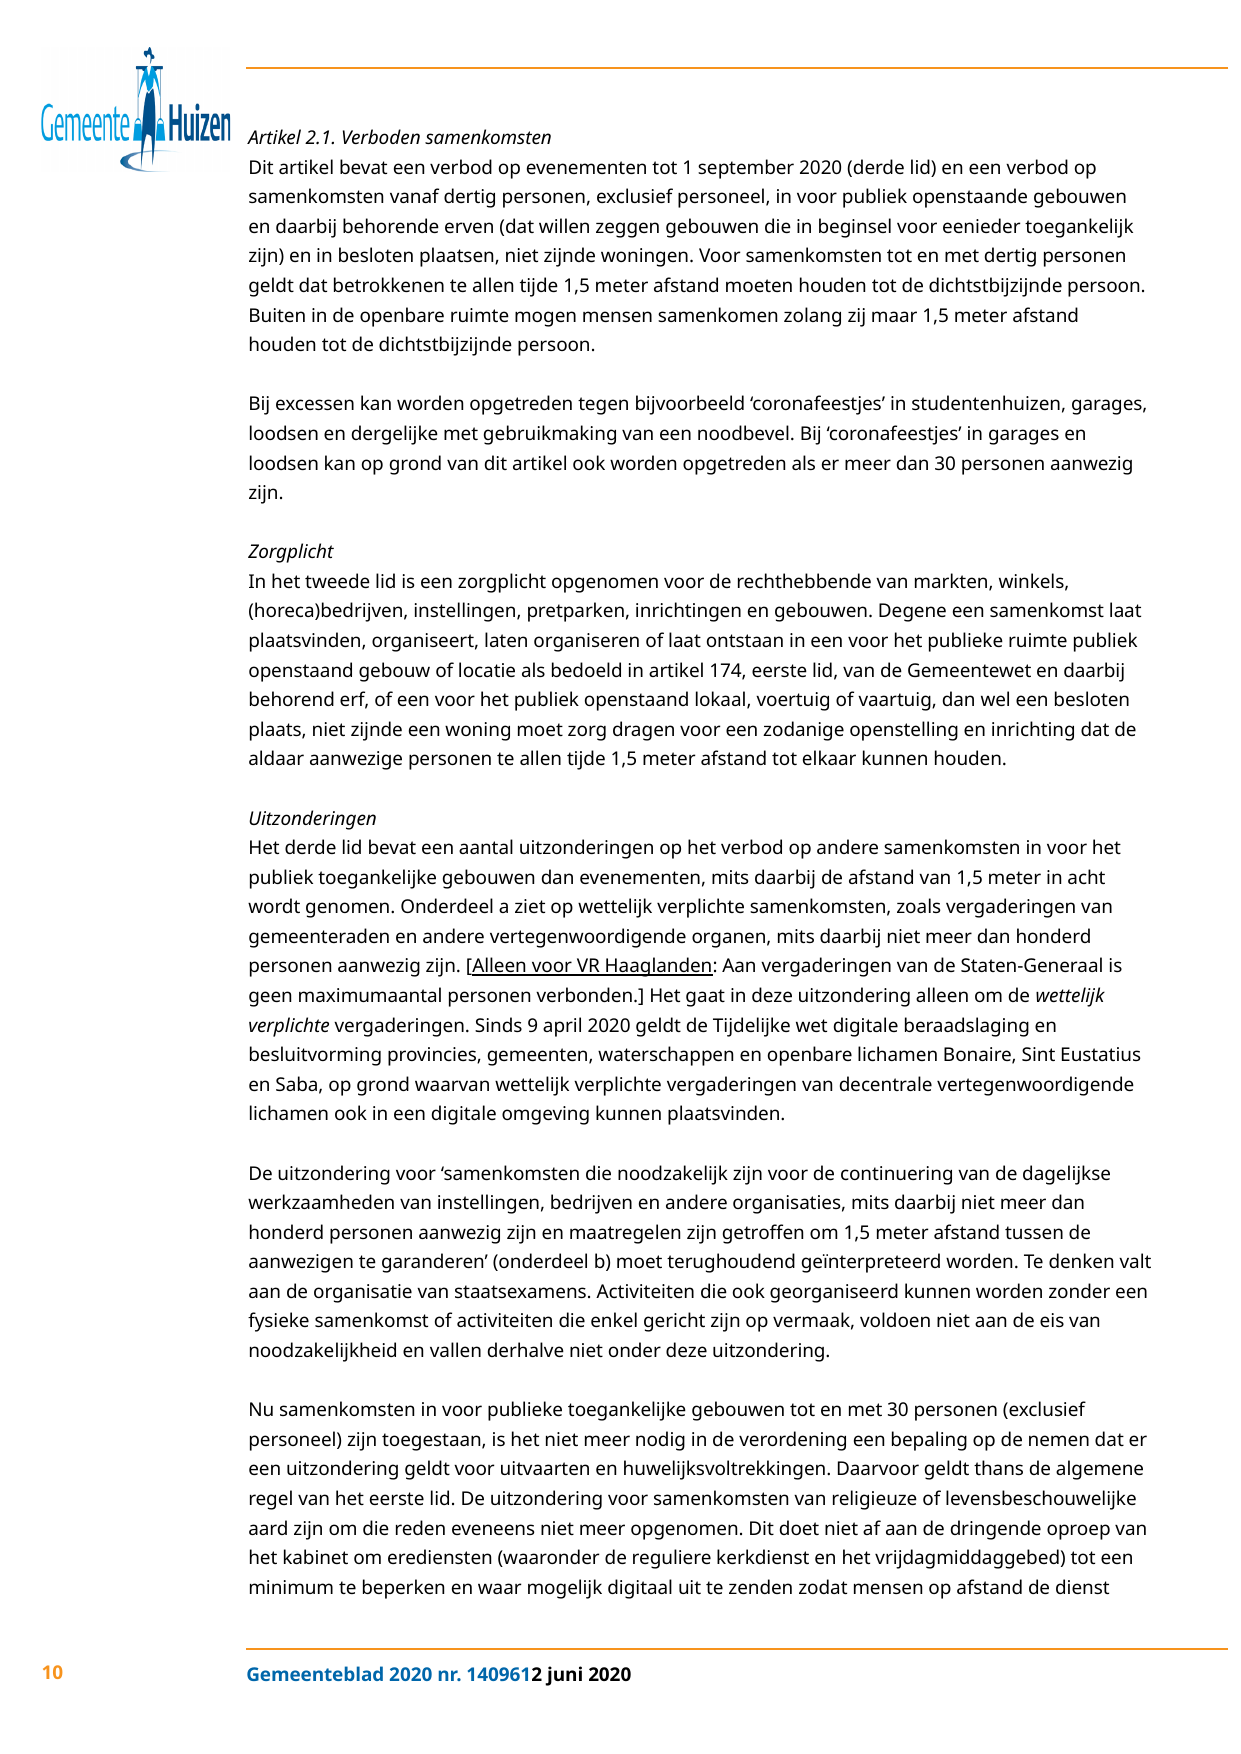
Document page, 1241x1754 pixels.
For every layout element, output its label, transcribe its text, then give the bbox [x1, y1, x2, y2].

text De uitzondering voor ‘samenkomsten die noodzakelijk zijn voor de continuering van de dagelijkse werkzaamheden van instellingen, bedrijven en andere organisaties, mits daarbij niet meer dan honderd personen aanwezig zijn en maatregelen zijn getroffen om 1,5 meter afstand tussen de aanwezigen te garanderen’ (onderdeel b) moet terughoudend geïnterpreteerd worden. Te denken valt aan de organisatie van staatsexamens. Activiteiten die ook georganiseerd kunnen worden zonder een fysieke samenkomst of activiteiten die enkel gericht zijn op vermaak, voldoen niet aan de eis van noodzakelijkheid en vallen derhalve niet onder deze uitzondering. [248, 1160, 1152, 1363]
text Bij excessen kan worden opgetreden tegen bijvoorbeeld ‘coronafeestjes’ in studentenhuizen, garages, loodsen en dergelijke met gebruikmaking van een noodbevel. Bij ‘coronafeestjes’ in garages en loodsen kan op grond van dit artikel ook worden opgetreden als er meer dan 30 personen aanwezig zijn. [248, 391, 1152, 505]
text Het derde lid bevat een aantal uitzonderingen op het verbod op andere samenkomsten in voor het publiek toegankelijke gebouwen dan evenementen, mits daarbij de afstand van 1,5 meter in acht wordt genomen. Onderdeel a ziet op wettelijk verplichte samenkomsten, zoals vergaderingen van gemeenteraden en andere vertegenwoordigende organen, mits daarbij niet meer dan honderd personen aanwezig zijn. [Alleen voor VR Haaglanden: Aan vergaderingen van de Staten-Generaal is geen maximumaantal personen verbonden.] Het gaat in deze uitzondering alleen om de wettelijk verplichte vergaderingen. Sinds 9 april 2020 geldt de Tijdelijke wet digitale beraadslaging en besluitvorming provincies, gemeenten, waterschappen en openbare lichamen Bonaire, Sint Eustatius en Saba, op grond waarvan wettelijk verplichte vergaderingen van decentrale vertegenwoordigende lichamen ook in een digitale omgeving kunnen plaatsvinden. [248, 834, 1152, 1126]
picture [41, 47, 231, 172]
text Nu samenkomsten in voor publieke toegankelijke gebouwen tot en met 30 personen (exclusief personeel) zijn toegestaan, is het niet meer nodig in de verordening een bepaling op de nemen dat er een uitzondering geldt voor uitvaarten en huwelijksvoltrekkingen. Daarvoor geldt thans de algemene regel van het eerste lid. De uitzondering voor samenkomsten van religieuze of levensbeschouwelijke aard zijn om die reden eveneens niet meer opgenomen. Dit doet niet af aan de dringende oproep van het kabinet om erediensten (waaronder de reguliere kerkdienst en het vrijdagmiddaggebed) tot een minimum te beperken en waar mogelijk digitaal uit te zenden zodat mensen op afstand de dienst [248, 1396, 1152, 1600]
text Buiten in de openbare ruimte mogen mensen samenkomen zolang zij maar 1,5 meter afstand houden tot de dichtstbijzijnde persoon. [248, 302, 1152, 357]
text Uitzonderingen [248, 805, 1152, 831]
text Zorgplicht [248, 538, 1152, 564]
text In het tweede lid is een zorgplicht opgenomen voor de rechthebbende van markten, winkels, (horeca)bedrijven, instellingen, pretparken, inrichtingen en gebouwen. Degene een samenkomst laat plaatsvinden, organiseert, laten organiseren of laat ontstaan in een voor het publieke ruimte publiek openstaand gebouw of locatie als bedoeld in artikel 174, eerste lid, van de Gemeentewet en daarbij behorend erf, of een voor het publiek openstaand lokaal, voertuig of vaartuig, dan wel een besloten plaats, niet zijnde een woning moet zorg dragen voor een zodanige openstelling en inrichting dat de aldaar aanwezige personen te allen tijde 1,5 meter afstand tot elkaar kunnen houden. [248, 568, 1152, 771]
text Dit artikel bevat een verbod op evenementen tot 1 september 2020 (derde lid) en een verbod op samenkomsten vanaf dertig personen, exclusief personeel, in voor publiek openstaande gebouwen en daarbij behorende erven (dat willen zeggen gebouwen die in beginsel voor eenieder toegankelijk zijn) en in besloten plaatsen, niet zijnde woningen. Voor samenkomsten tot en met dertig personen geldt dat betrokkenen te allen tijde 1,5 meter afstand moeten houden tot de dichtstbijzijnde persoon. [248, 154, 1152, 298]
text Artikel 2.1. Verboden samenkomsten [248, 124, 1152, 150]
